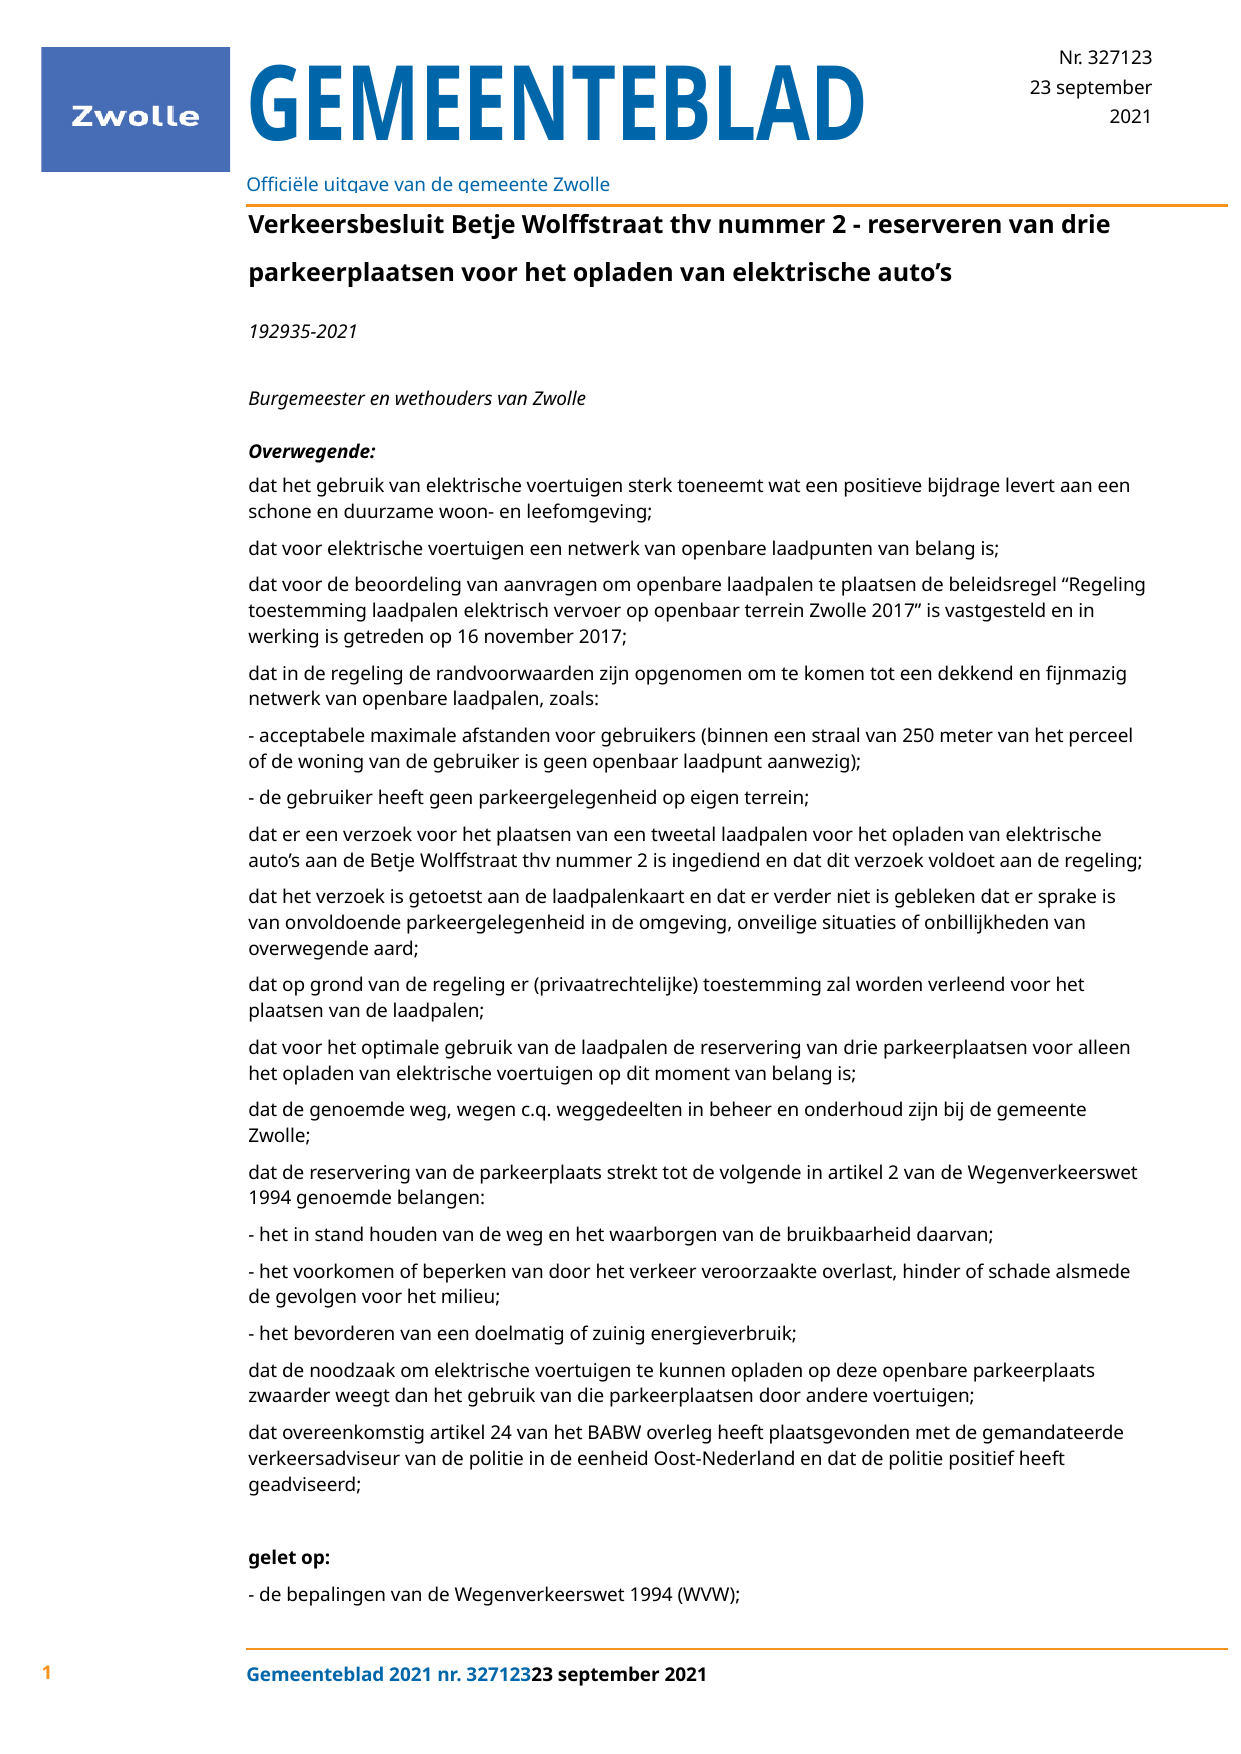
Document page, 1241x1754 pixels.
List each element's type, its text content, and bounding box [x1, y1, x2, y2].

text - het in stand houden van de weg en het waarborgen van de bruikbaarheid daarvan; [248, 1221, 1152, 1247]
text dat overeenkomstig artikel 24 van het BABW overleg heeft plaatsgevonden met de gemandateerde verkeersadviseur van de politie in de eenheid Oost-Nederland en dat de politie positief heeft geadviseerd; [248, 1419, 1152, 1497]
text dat er een verzoek voor het plaatsen van een tweetal laadpalen voor het opladen van elektrische auto’s aan de Betje Wolffstraat thv nummer 2 is ingediend en dat dit verzoek voldoet aan de regeling; [248, 821, 1152, 873]
picture [41, 47, 231, 172]
text dat het verzoek is getoetst aan de laadpalenkaart en dat er verder niet is gebleken dat er sprake is van onvoldoende parkeergelegenheid in de omgeving, onveilige situaties of onbillijkheden van overwegende aard; [248, 883, 1152, 961]
text dat voor elektrische voertuigen een netwerk van openbare laadpunten van belang is; [248, 535, 1152, 561]
text dat voor het optimale gebruik van de laadpalen de reservering van drie parkeerplaatsen voor alleen het opladen van elektrische voertuigen op dit moment van belang is; [248, 1034, 1152, 1086]
text Overwegende: [248, 438, 1152, 464]
text dat voor de beoordeling van aanvragen om openbare laadpalen te plaatsen de beleidsregel “Regeling toestemming laadpalen elektrisch vervoer op openbaar terrein Zwolle 2017” is vastgesteld en in werking is getreden op 16 november 2017; [248, 572, 1152, 649]
text dat de reservering van de parkeerplaats strekt tot de volgende in artikel 2 van de Wegenverkeerswet 1994 genoemde belangen: [248, 1159, 1152, 1210]
text dat de genoemde weg, wegen c.q. weggedeelten in beheer en onderhoud zijn bij de gemeente Zwolle; [248, 1096, 1152, 1148]
text - de gebruiker heeft geen parkeergelegenheid op eigen terrein; [248, 784, 1152, 810]
text dat in de regeling de randvoorwaarden zijn opgenomen om te komen tot een dekkend en fijnmazig netwerk van openbare laadpalen, zoals: [248, 660, 1152, 711]
text dat het gebruik van elektrische voertuigen sterk toeneemt wat een positieve bijdrage levert aan een schone en duurzame woon- en leefomgeving; [248, 472, 1152, 524]
text dat op grond van de regeling er (privaatrechtelijke) toestemming zal worden verleend voor het plaatsen van de laadpalen; [248, 972, 1152, 1023]
text - het bevorderen van een doelmatig of zuinig energieverbruik; [248, 1320, 1152, 1346]
text Verkeersbesluit Betje Wolffstraat thv nummer 2 - reserveren van drie parkeerplaatsen voor het opladen van elektrische auto’s [248, 207, 1152, 288]
text - het voorkomen of beperken van door het verkeer veroorzaakte overlast, hinder of schade alsmede de gevolgen voor het milieu; [248, 1258, 1152, 1309]
text - de bepalingen van de Wegenverkeerswet 1994 (WVW); [248, 1581, 1152, 1607]
text dat de noodzaak om elektrische voertuigen te kunnen opladen op deze openbare parkeerplaats zwaarder weegt dan het gebruik van die parkeerplaatsen door andere voertuigen; [248, 1357, 1152, 1408]
text - acceptabele maximale afstanden voor gebruikers (binnen een straal van 250 meter van het perceel of de woning van de gebruiker is geen openbaar laadpunt aanwezig); [248, 722, 1152, 773]
text 192935-2021 [248, 318, 1152, 344]
text gelet op: [248, 1544, 1152, 1570]
text Burgemeester en wethouders van Zwolle [248, 386, 1152, 411]
